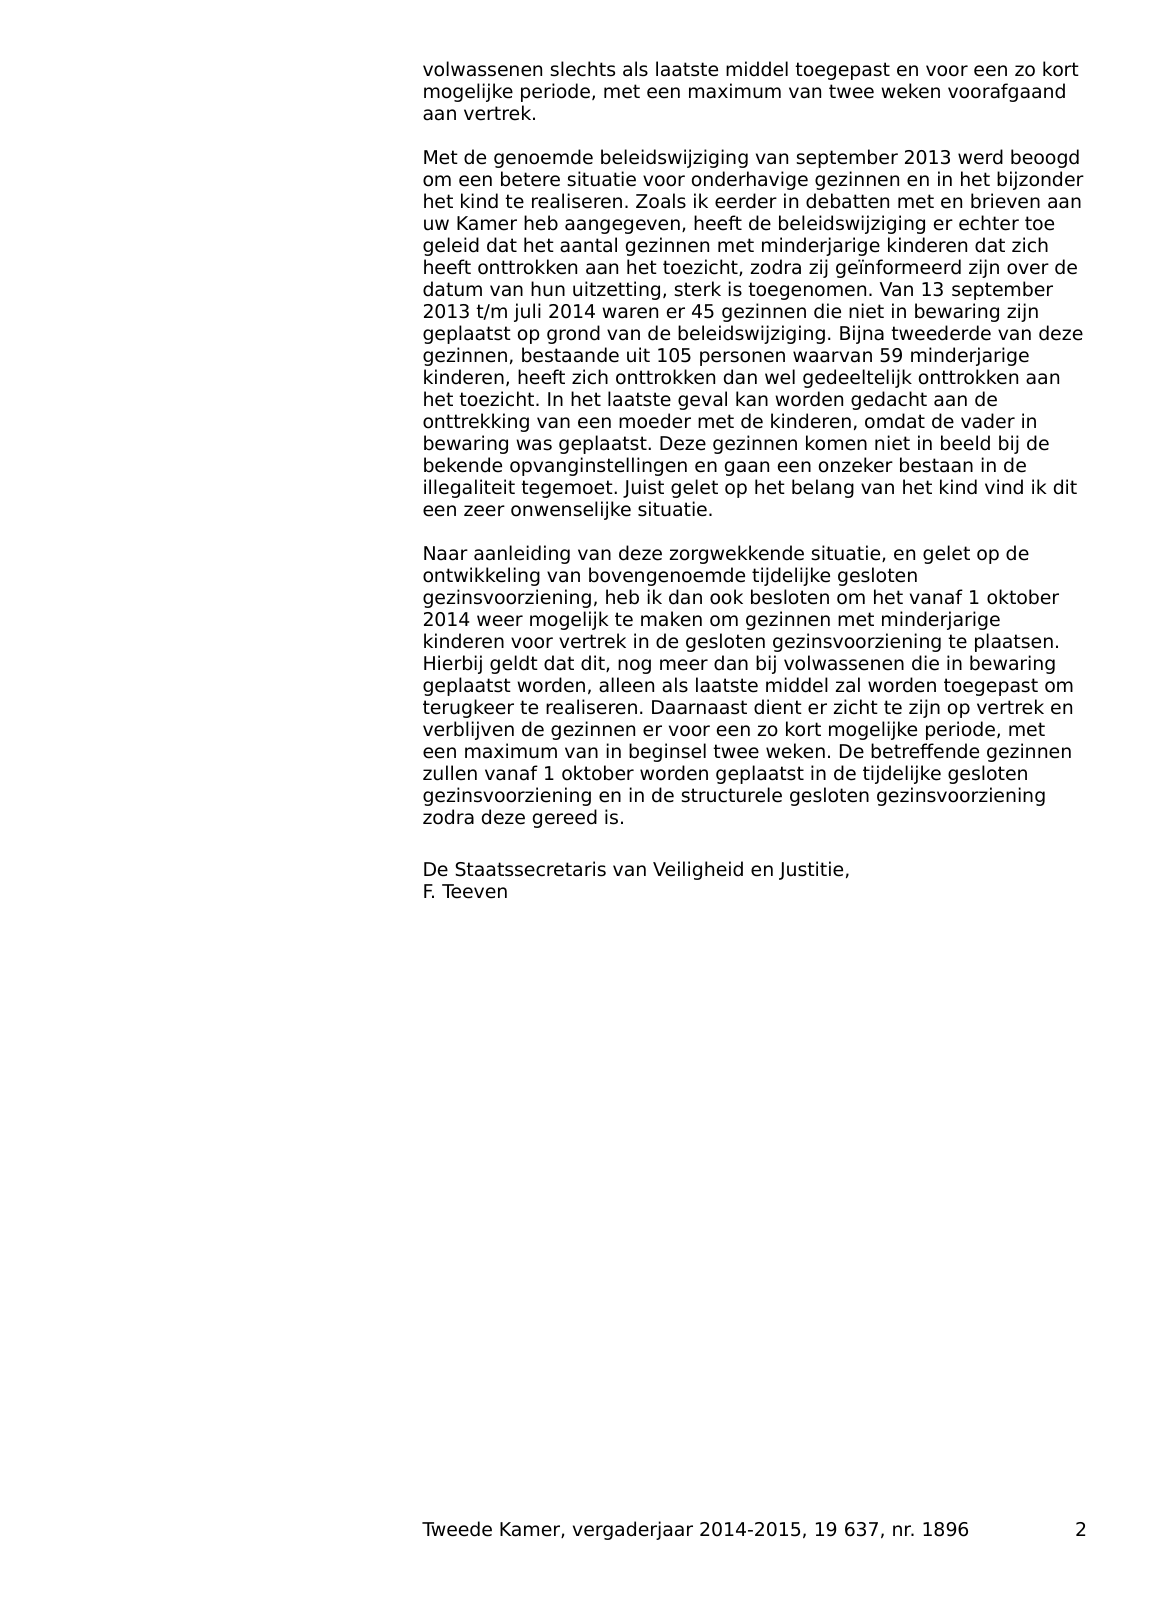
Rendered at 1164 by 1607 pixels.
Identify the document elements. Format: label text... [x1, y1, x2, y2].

text De Staatssecretaris van Veiligheid en Justitie, F. Teeven [422, 859, 1087, 903]
text volwassenen slechts als laatste middel toegepast en voor een zo kort mogelijke periode, met een maximum van twee weken voorafgaand aan vertrek. [422, 59, 1087, 125]
text Naar aanleiding van deze zorgwekkende situatie, en gelet op de ontwikkeling van bovengenoemde tijdelijke gesloten gezinsvoorziening, heb ik dan ook besloten om het vanaf 1 oktober 2014 weer mogelijk te maken om gezinnen met minderjarige kinderen voor vertrek in de gesloten gezinsvoorziening te plaatsen. Hierbij geldt dat dit, nog meer dan bij volwassenen die in bewaring geplaatst worden, alleen als laatste middel zal worden toegepast om terugkeer te realiseren. Daarnaast dient er zicht te zijn op vertrek en verblijven de gezinnen er voor een zo kort mogelijke periode, met een maximum van in beginsel twee weken. De betreffende gezinnen zullen vanaf 1 oktober worden geplaatst in de tijdelijke gesloten gezinsvoorziening en in de structurele gesloten gezinsvoorziening zodra deze gereed is. [422, 543, 1087, 829]
text Met de genoemde beleidswijziging van september 2013 werd beoogd om een betere situatie voor onderhavige gezinnen en in het bijzonder het kind te realiseren. Zoals ik eerder in debatten met en brieven aan uw Kamer heb aangegeven, heeft de beleidswijziging er echter toe geleid dat het aantal gezinnen met minderjarige kinderen dat zich heeft onttrokken aan het toezicht, zodra zij geïnformeerd zijn over de datum van hun uitzetting, sterk is toegenomen. Van 13 september 2013 t/m juli 2014 waren er 45 gezinnen die niet in bewaring zijn geplaatst op grond van de beleidswijziging. Bijna tweederde van deze gezinnen, bestaande uit 105 personen waarvan 59 minderjarige kinderen, heeft zich onttrokken dan wel gedeeltelijk onttrokken aan het toezicht. In het laatste geval kan worden gedacht aan de onttrekking van een moeder met de kinderen, omdat de vader in bewaring was geplaatst. Deze gezinnen komen niet in beeld bij de bekende opvanginstellingen en gaan een onzeker bestaan in de illegaliteit tegemoet. Juist gelet op het belang van het kind vind ik dit een zeer onwenselijke situatie. [422, 147, 1087, 521]
